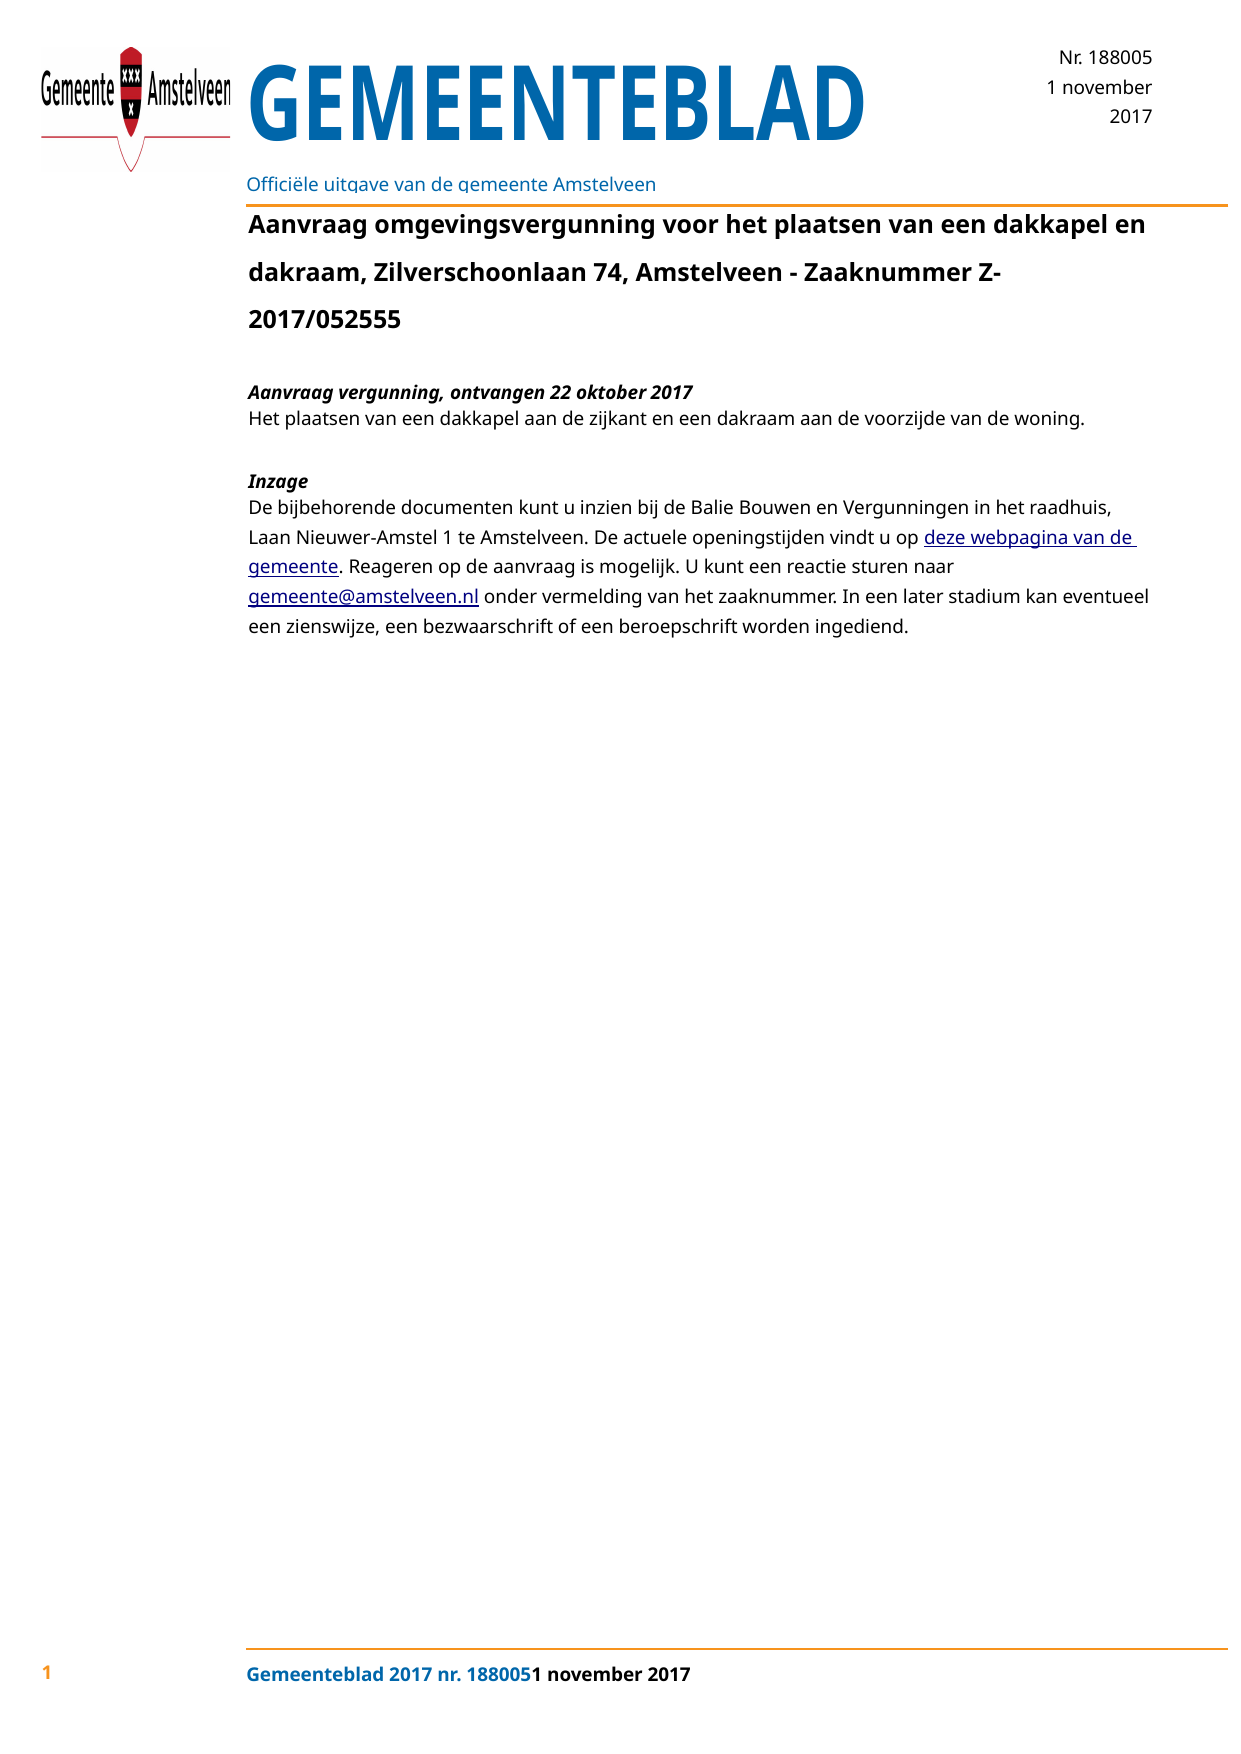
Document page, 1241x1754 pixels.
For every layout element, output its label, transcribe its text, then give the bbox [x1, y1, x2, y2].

text De bijbehorende documenten kunt u inzien bij de Balie Bouwen en Vergunningen in het raadhuis, Laan Nieuwer-Amstel 1 te Amstelveen. De actuele openingstijden vindt u op deze webpagina van de gemeente. Reageren op de aanvraag is mogelijk. U kunt een reactie sturen naar gemeente@amstelveen.nl onder vermelding van het zaaknummer. In een later stadium kan eventueel een zienswijze, een bezwaarschrift of een beroepschrift worden ingediend. [248, 494, 1152, 638]
text Aanvraag omgevingsvergunning voor het plaatsen van een dakkapel en dakraam, Zilverschoonlaan 74, Amstelveen - Zaaknummer Z-2017/052555 [248, 207, 1152, 336]
text Inzage [248, 469, 1152, 494]
picture [41, 47, 231, 172]
text Het plaatsen van een dakkapel aan de zijkant en een dakraam aan de voorzijde van de woning. [248, 405, 1152, 431]
text Aanvraag vergunning, ontvangen 22 oktober 2017 [248, 379, 1152, 405]
